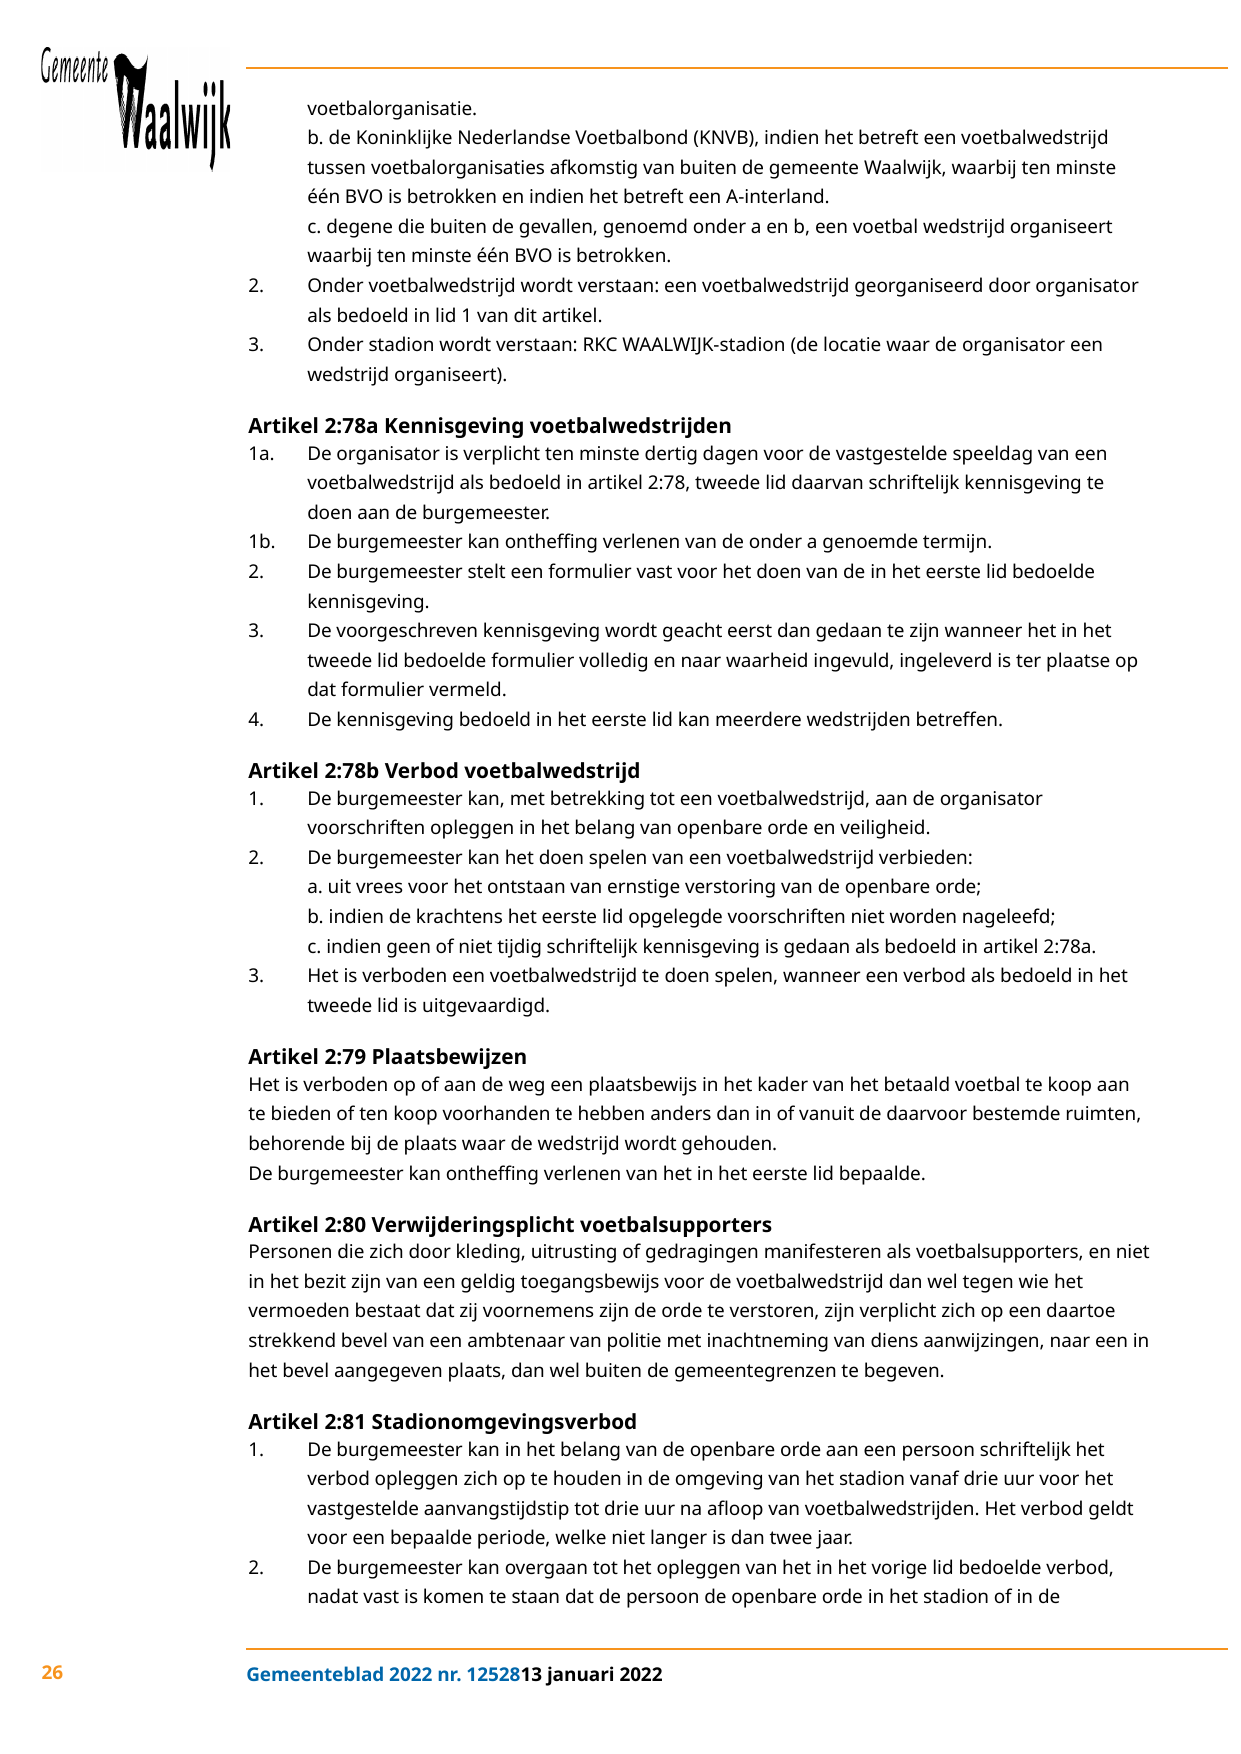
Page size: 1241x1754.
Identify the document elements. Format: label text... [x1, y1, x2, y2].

list voetbalorganisatie. [248, 95, 1152, 121]
list Onder stadion wordt verstaan: RKC WAALWIJK-stadion (de locatie waar de organisator een wedstrijd organiseert). [248, 331, 1152, 387]
list c. degene die buiten de gevallen, genoemd onder a en b, een voetbal wedstrijd organiseert waarbij ten minste één BVO is betrokken. [248, 213, 1152, 268]
text Personen die zich door kleding, uitrusting of gedragingen manifesteren als voetbalsupporters, en niet in het bezit zijn van een geldig toegangsbewijs voor de voetbalwedstrijd dan wel tegen wie het vermoeden bestaat dat zij voornemens zijn de orde te verstoren, zijn verplicht zich op een daartoe strekkend bevel van een ambtenaar van politie met inachtneming van diens aanwijzingen, naar een in het bevel aangegeven plaats, dan wel buiten de gemeentegrenzen te begeven. [248, 1238, 1152, 1383]
list De organisator is verplicht ten minste dertig dagen voor de vastgestelde speeldag van een voetbalwedstrijd als bedoeld in artikel 2:78, tweede lid daarvan schriftelijk kennisgeving te doen aan de burgemeester. [248, 440, 1152, 525]
list a. uit vrees voor het ontstaan van ernstige verstoring van de openbare orde; [248, 874, 1152, 899]
list Onder voetbalwedstrijd wordt verstaan: een voetbalwedstrijd georganiseerd door organisator als bedoeld in lid 1 van dit artikel. [248, 272, 1152, 328]
text Artikel 2:79 Plaatsbewijzen [248, 1042, 1152, 1071]
text Artikel 2:80 Verwijderingsplicht voetbalsupporters [248, 1210, 1152, 1238]
list De kennisgeving bedoeld in het eerste lid kan meerdere wedstrijden betreffen. [248, 706, 1152, 732]
text Artikel 2:78a Kennisgeving voetbalwedstrijden [248, 411, 1152, 440]
picture [41, 47, 231, 172]
list De voorgeschreven kennisgeving wordt geacht eerst dan gedaan te zijn wanneer het in het tweede lid bedoelde formulier volledig en naar waarheid ingevuld, ingeleverd is ter plaatse op dat formulier vermeld. [248, 617, 1152, 702]
list De burgemeester stelt een formulier vast voor het doen van de in het eerste lid bedoelde kennisgeving. [248, 558, 1152, 613]
list c. indien geen of niet tijdig schriftelijk kennisgeving is gedaan als bedoeld in artikel 2:78a. [248, 933, 1152, 959]
list De burgemeester kan het doen spelen van een voetbalwedstrijd verbieden: [248, 844, 1152, 870]
text Artikel 2:81 Stadionomgevingsverbod [248, 1407, 1152, 1436]
text Artikel 2:78b Verbod voetbalwedstrijd [248, 757, 1152, 785]
text Het is verboden op of aan de weg een plaatsbewijs in het kader van het betaald voetbal te koop aan te bieden of ten koop voorhanden te hebben anders dan in of vanuit de daarvoor bestemde ruimten, behorende bij de plaats waar de wedstrijd wordt gehouden. [248, 1071, 1152, 1156]
list De burgemeester kan ontheffing verlenen van de onder a genoemde termijn. [248, 529, 1152, 554]
text De burgemeester kan ontheffing verlenen van het in het eerste lid bepaalde. [248, 1160, 1152, 1185]
list b. de Koninklijke Nederlandse Voetbalbond (KNVB), indien het betreft een voetbalwedstrijd tussen voetbalorganisaties afkomstig van buiten de gemeente Waalwijk, waarbij ten minste één BVO is betrokken en indien het betreft een A-interland. [248, 124, 1152, 209]
list b. indien de krachtens het eerste lid opgelegde voorschriften niet worden nageleefd; [248, 903, 1152, 929]
list De burgemeester kan in het belang van de openbare orde aan een persoon schriftelijk het verbod opleggen zich op te houden in de omgeving van het stadion vanaf drie uur voor het vastgestelde aanvangstijdstip tot drie uur na afloop van voetbalwedstrijden. Het verbod geldt voor een bepaalde periode, welke niet langer is dan twee jaar. [248, 1436, 1152, 1550]
list De burgemeester kan, met betrekking tot een voetbalwedstrijd, aan de organisator voorschriften opleggen in het belang van openbare orde en veiligheid. [248, 785, 1152, 840]
list De burgemeester kan overgaan tot het opleggen van het in het vorige lid bedoelde verbod, nadat vast is komen te staan dat de persoon de openbare orde in het stadion of in de [248, 1554, 1152, 1609]
list Het is verboden een voetbalwedstrijd te doen spelen, wanneer een verbod als bedoeld in het tweede lid is uitgevaardigd. [248, 962, 1152, 1018]
